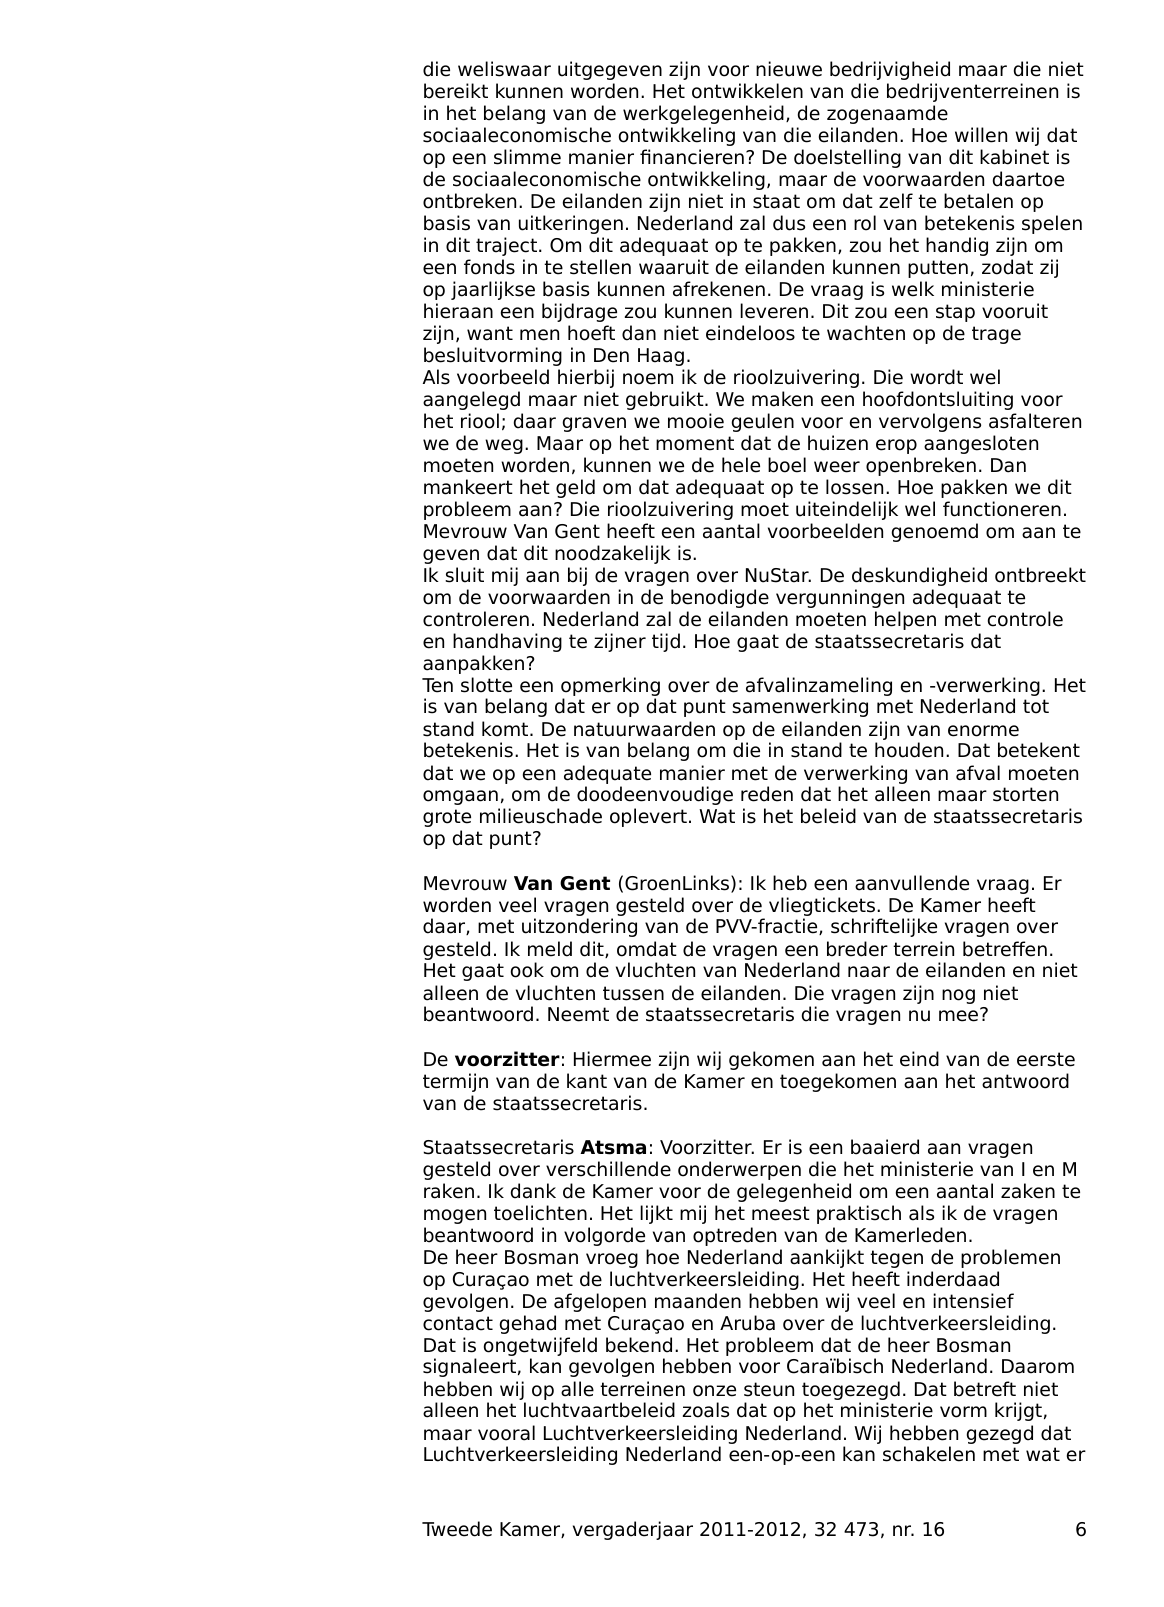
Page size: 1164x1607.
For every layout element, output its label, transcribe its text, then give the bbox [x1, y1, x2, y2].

text die weliswaar uitgegeven zijn voor nieuwe bedrijvigheid maar die niet bereikt kunnen worden. Het ontwikkelen van die bedrijventerreinen is in het belang van de werkgelegenheid, de zogenaamde sociaaleconomische ontwikkeling van die eilanden. Hoe willen wij dat op een slimme manier financieren? De doelstelling van dit kabinet is de sociaaleconomische ontwikkeling, maar de voorwaarden daartoe ontbreken. De eilanden zijn niet in staat om dat zelf te betalen op basis van uitkeringen. Nederland zal dus een rol van betekenis spelen in dit traject. Om dit adequaat op te pakken, zou het handig zijn om een fonds in te stellen waaruit de eilanden kunnen putten, zodat zij op jaarlijkse basis kunnen afrekenen. De vraag is welk ministerie hieraan een bijdrage zou kunnen leveren. Dit zou een stap vooruit zijn, want men hoeft dan niet eindeloos te wachten op de trage besluitvorming in Den Haag. [422, 59, 1087, 367]
text Staatssecretaris Atsma: Voorzitter. Er is een baaierd aan vragen gesteld over verschillende onderwerpen die het ministerie van I en M raken. Ik dank de Kamer voor de gelegenheid om een aantal zaken te mogen toelichten. Het lijkt mij het meest praktisch als ik de vragen beantwoord in volgorde van optreden van de Kamerleden. [422, 1137, 1087, 1247]
text De heer Bosman vroeg hoe Nederland aankijkt tegen de problemen op Curaçao met de luchtverkeersleiding. Het heeft inderdaad gevolgen. De afgelopen maanden hebben wij veel en intensief contact gehad met Curaçao en Aruba over de luchtverkeersleiding. Dat is ongetwijfeld bekend. Het probleem dat de heer Bosman signaleert, kan gevolgen hebben voor Caraïbisch Nederland. Daarom hebben wij op alle terreinen onze steun toegezegd. Dat betreft niet alleen het luchtvaartbeleid zoals dat op het ministerie vorm krijgt, maar vooral Luchtverkeersleiding Nederland. Wij hebben gezegd dat Luchtverkeersleiding Nederland een-op-een kan schakelen met wat er [422, 1247, 1087, 1466]
text Ten slotte een opmerking over de afvalinzameling en -verwerking. Het is van belang dat er op dat punt samenwerking met Nederland tot stand komt. De natuurwaarden op de eilanden zijn van enorme betekenis. Het is van belang om die in stand te houden. Dat betekent dat we op een adequate manier met de verwerking van afval moeten omgaan, om de doodeenvoudige reden dat het alleen maar storten grote milieuschade oplevert. Wat is het beleid van de staatssecretaris op dat punt? [422, 674, 1087, 850]
text De voorzitter: Hiermee zijn wij gekomen aan het eind van de eerste termijn van de kant van de Kamer en toegekomen aan het antwoord van de staatssecretaris. [422, 1048, 1087, 1114]
text Mevrouw Van Gent (GroenLinks): Ik heb een aanvullende vraag. Er worden veel vragen gesteld over de vliegtickets. De Kamer heeft daar, met uitzondering van de PVV-fractie, schriftelijke vragen over gesteld. Ik meld dit, omdat de vragen een breder terrein betreffen. Het gaat ook om de vluchten van Nederland naar de eilanden en niet alleen de vluchten tussen de eilanden. Die vragen zijn nog niet beantwoord. Neemt de staatssecretaris die vragen nu mee? [422, 872, 1087, 1026]
text Als voorbeeld hierbij noem ik de rioolzuivering. Die wordt wel aangelegd maar niet gebruikt. We maken een hoofdontsluiting voor het riool; daar graven we mooie geulen voor en vervolgens asfalteren we de weg. Maar op het moment dat de huizen erop aangesloten moeten worden, kunnen we de hele boel weer openbreken. Dan mankeert het geld om dat adequaat op te lossen. Hoe pakken we dit probleem aan? Die rioolzuivering moet uiteindelijk wel functioneren. Mevrouw Van Gent heeft een aantal voorbeelden genoemd om aan te geven dat dit noodzakelijk is. [422, 367, 1087, 564]
text Ik sluit mij aan bij de vragen over NuStar. De deskundigheid ontbreekt om de voorwaarden in de benodigde vergunningen adequaat te controleren. Nederland zal de eilanden moeten helpen met controle en handhaving te zijner tijd. Hoe gaat de staatssecretaris dat aanpakken? [422, 564, 1087, 674]
